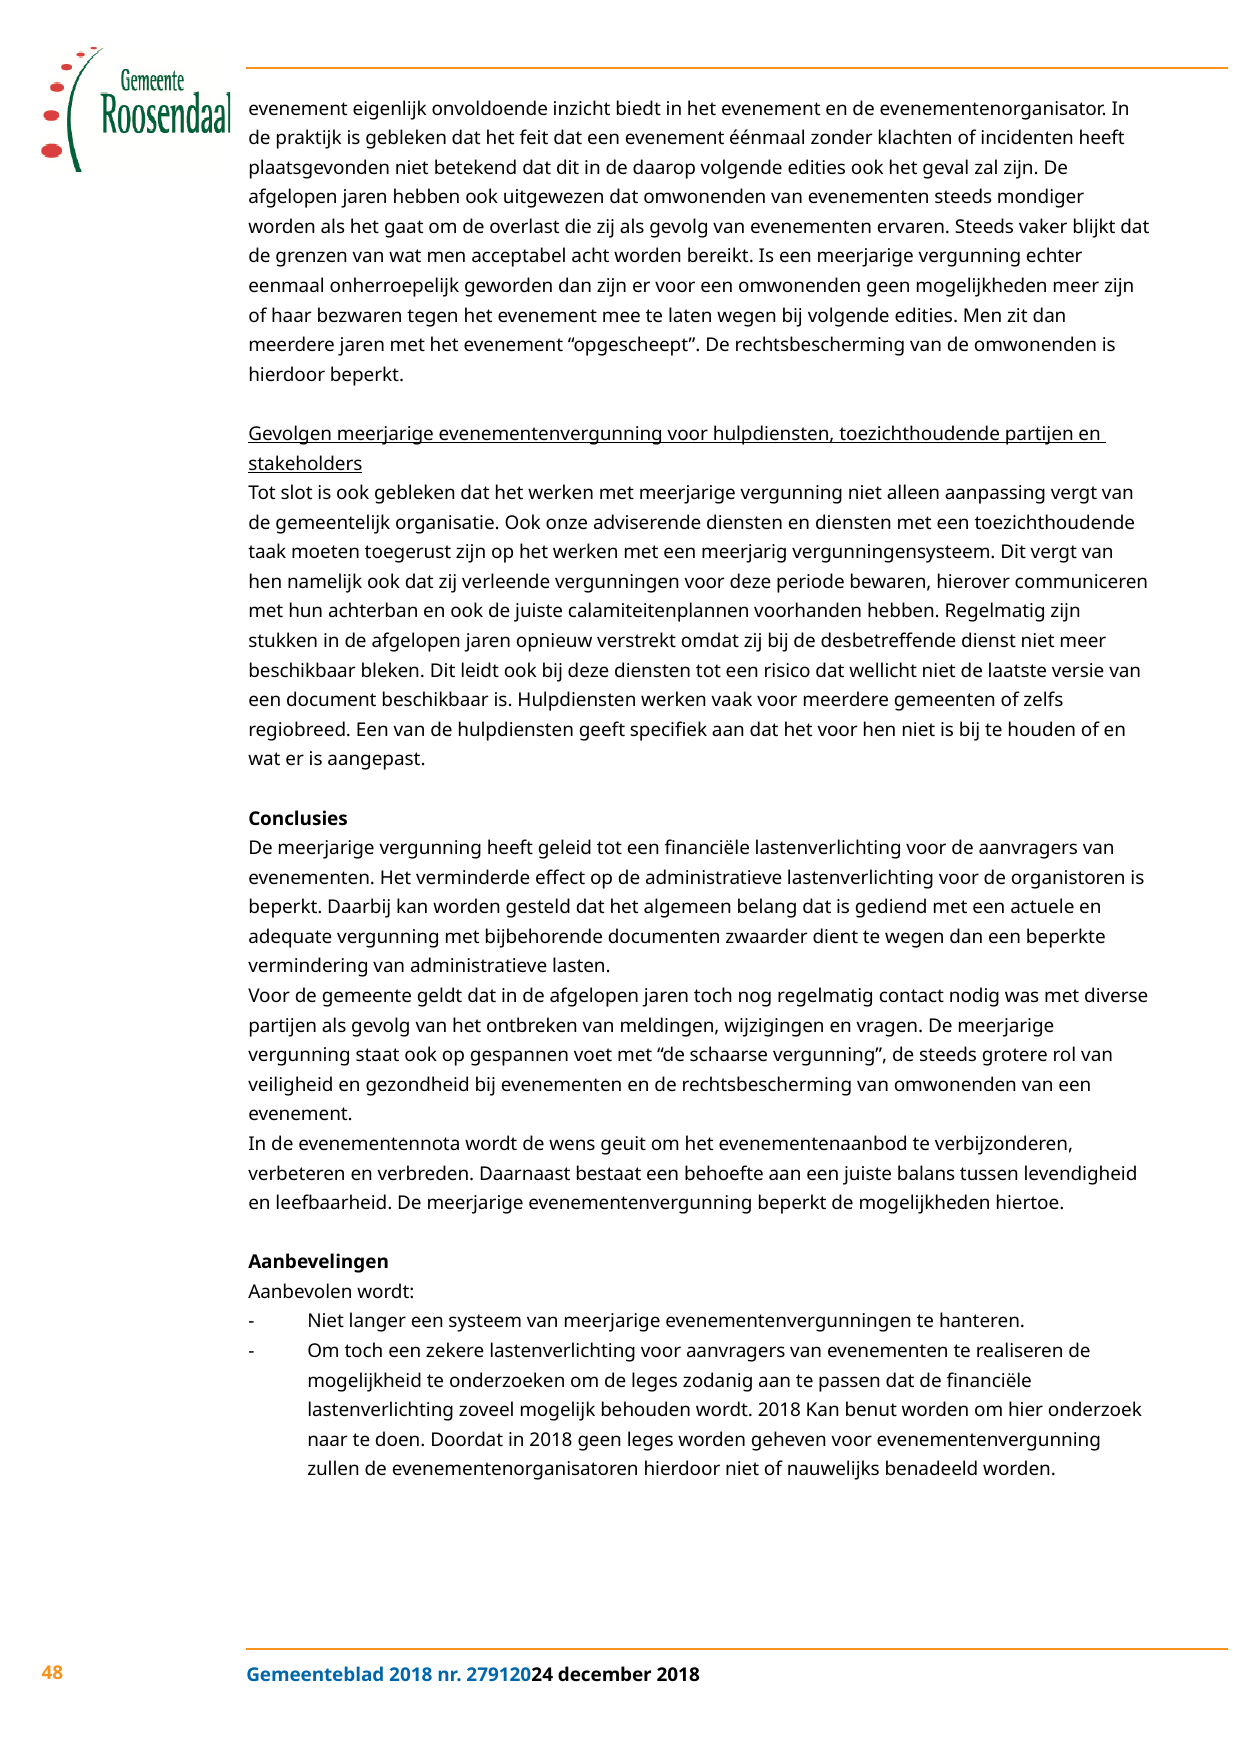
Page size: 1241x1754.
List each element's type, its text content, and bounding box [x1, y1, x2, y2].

list Om toch een zekere lastenverlichting voor aanvragers van evenementen te realiseren de mogelijkheid te onderzoeken om de leges zodanig aan te passen dat de financiële lastenverlichting zoveel mogelijk behouden wordt. 2018 Kan benut worden om hier onderzoek naar te doen. Doordat in 2018 geen leges worden geheven voor evenementenvergunning zullen de evenementenorganisatoren hierdoor niet of nauwelijks benadeeld worden. [248, 1337, 1152, 1481]
text Tot slot is ook gebleken dat het werken met meerjarige vergunning niet alleen aanpassing vergt van de gemeentelijk organisatie. Ook onze adviserende diensten en diensten met een toezichthoudende taak moeten toegerust zijn op het werken met een meerjarig vergunningensysteem. Dit vergt van hen namelijk ook dat zij verleende vergunningen voor deze periode bewaren, hierover communiceren met hun achterban en ook de juiste calamiteitenplannen voorhanden hebben. Regelmatig zijn stukken in de afgelopen jaren opnieuw verstrekt omdat zij bij de desbetreffende dienst niet meer beschikbaar bleken. Dit leidt ook bij deze diensten tot een risico dat wellicht niet de laatste versie van een document beschikbaar is. Hulpdiensten werken vaak voor meerdere gemeenten of zelfs regiobreed. Een van de hulpdiensten geeft specifiek aan dat het voor hen niet is bij te houden of en wat er is aangepast. [248, 479, 1152, 771]
picture [41, 47, 231, 172]
text In de evenementennota wordt de wens geuit om het evenementenaanbod te verbijzonderen, verbeteren en verbreden. Daarnaast bestaat een behoefte aan een juiste balans tussen levendigheid en leefbaarheid. De meerjarige evenementenvergunning beperkt de mogelijkheden hiertoe. [248, 1130, 1152, 1215]
text Voor de gemeente geldt dat in de afgelopen jaren toch nog regelmatig contact nodig was met diverse partijen als gevolg van het ontbreken van meldingen, wijzigingen en vragen. De meerjarige vergunning staat ook op gespannen voet met “de schaarse vergunning”, de steeds grotere rol van veiligheid en gezondheid bij evenementen en de rechtsbescherming van omwonenden van een evenement. [248, 982, 1152, 1126]
text evenement eigenlijk onvoldoende inzicht biedt in het evenement en de evenementenorganisator. In de praktijk is gebleken dat het feit dat een evenement éénmaal zonder klachten of incidenten heeft plaatsgevonden niet betekend dat dit in de daarop volgende edities ook het geval zal zijn. De afgelopen jaren hebben ook uitgewezen dat omwonenden van evenementen steeds mondiger worden als het gaat om de overlast die zij als gevolg van evenementen ervaren. Steeds vaker blijkt dat de grenzen van wat men acceptabel acht worden bereikt. Is een meerjarige vergunning echter eenmaal onherroepelijk geworden dan zijn er voor een omwonenden geen mogelijkheden meer zijn of haar bezwaren tegen het evenement mee te laten wegen bij volgende edities. Men zit dan meerdere jaren met het evenement “opgescheept”. De rechtsbescherming van de omwonenden is hierdoor beperkt. [248, 95, 1152, 387]
text Conclusies [248, 805, 1152, 831]
text Gevolgen meerjarige evenementenvergunning voor hulpdiensten, toezichthoudende partijen en stakeholders [248, 420, 1152, 476]
text De meerjarige vergunning heeft geleid tot een financiële lastenverlichting voor de aanvragers van evenementen. Het verminderde effect op de administratieve lastenverlichting voor de organistoren is beperkt. Daarbij kan worden gesteld dat het algemeen belang dat is gediend met een actuele en adequate vergunning met bijbehorende documenten zwaarder dient te wegen dan een beperkte vermindering van administratieve lasten. [248, 834, 1152, 978]
list Niet langer een systeem van meerjarige evenementenvergunningen te hanteren. [248, 1308, 1152, 1333]
text Aanbevelingen [248, 1248, 1152, 1274]
text Aanbevolen wordt: [248, 1278, 1152, 1304]
